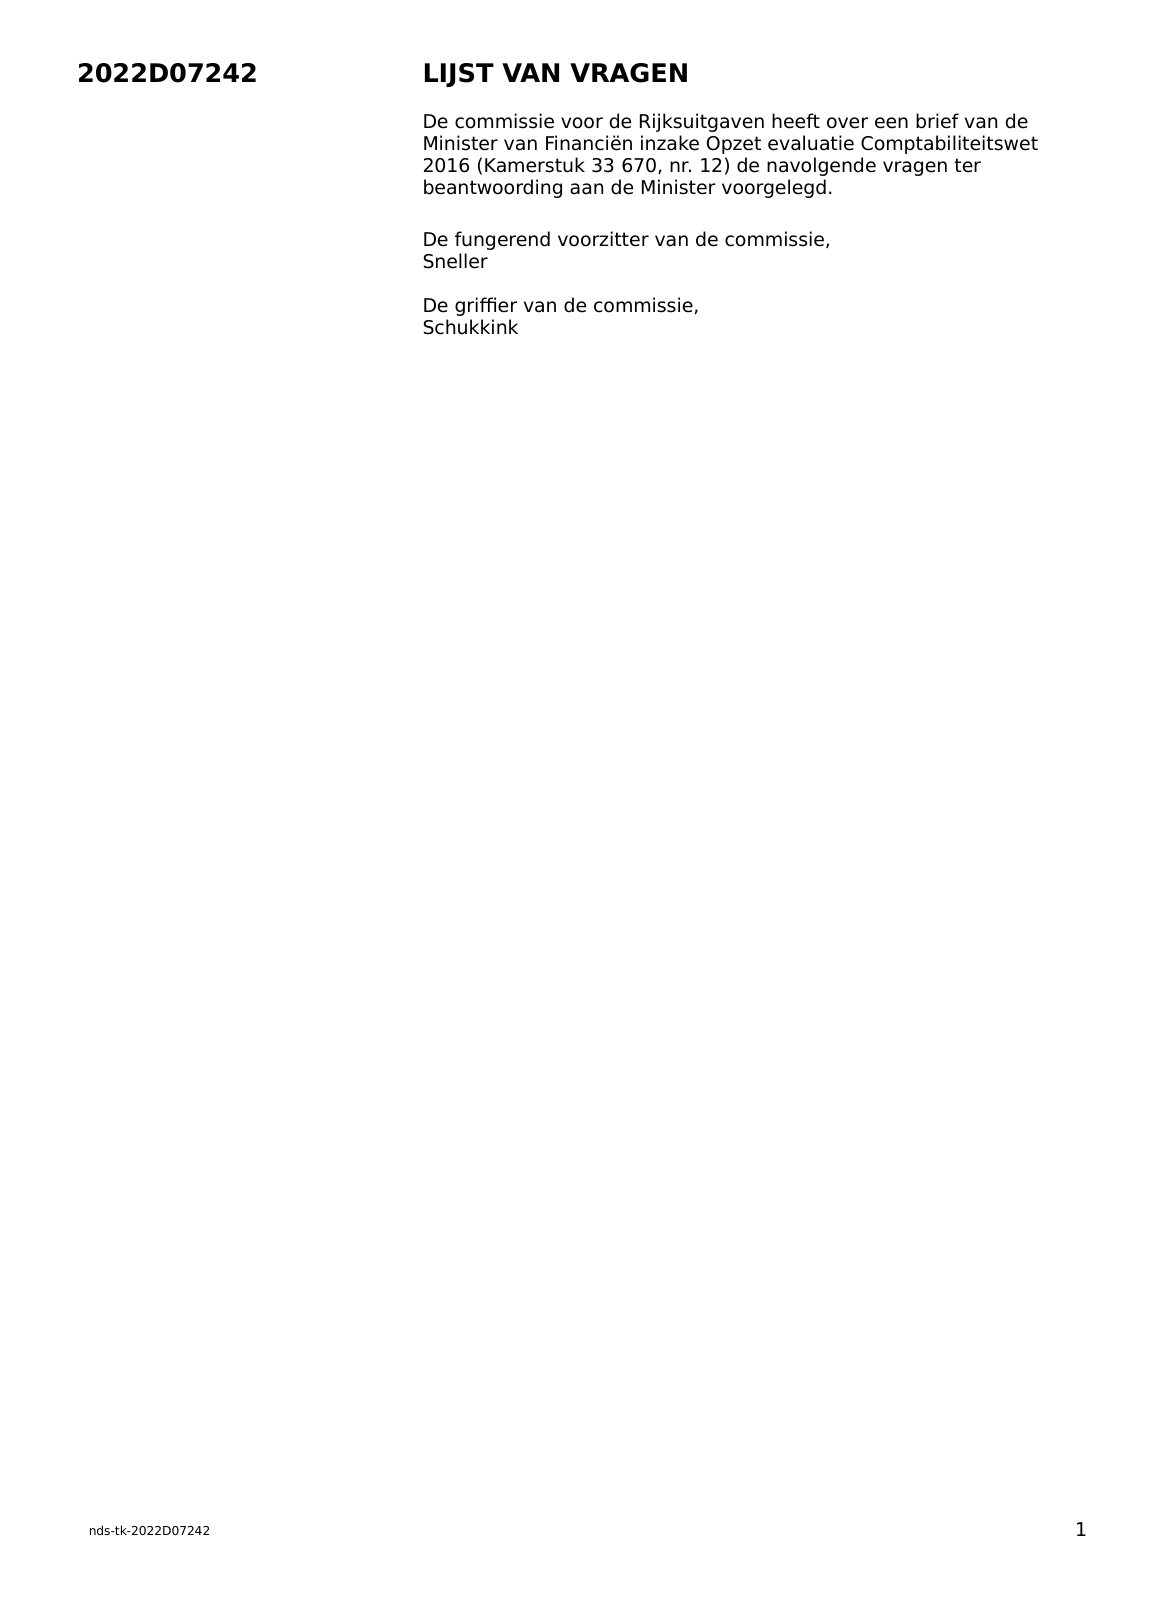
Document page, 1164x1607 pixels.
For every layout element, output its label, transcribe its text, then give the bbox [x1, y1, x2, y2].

text De fungerend voorzitter van de commissie, Sneller [422, 229, 1087, 273]
text nds-tk-2022D07242 [88, 1524, 323, 1538]
text De griffier van de commissie, Schukkink [422, 295, 1087, 339]
text De commissie voor de Rijksuitgaven heeft over een brief van de Minister van Financiën inzake Opzet evaluatie Comptabiliteitswet 2016 (Kamerstuk 33 670, nr. 12) de navolgende vragen ter beantwoording aan de Minister voorgelegd. [422, 111, 1087, 199]
text 2022D07242 LIJST VAN VRAGEN [77, 59, 1087, 89]
